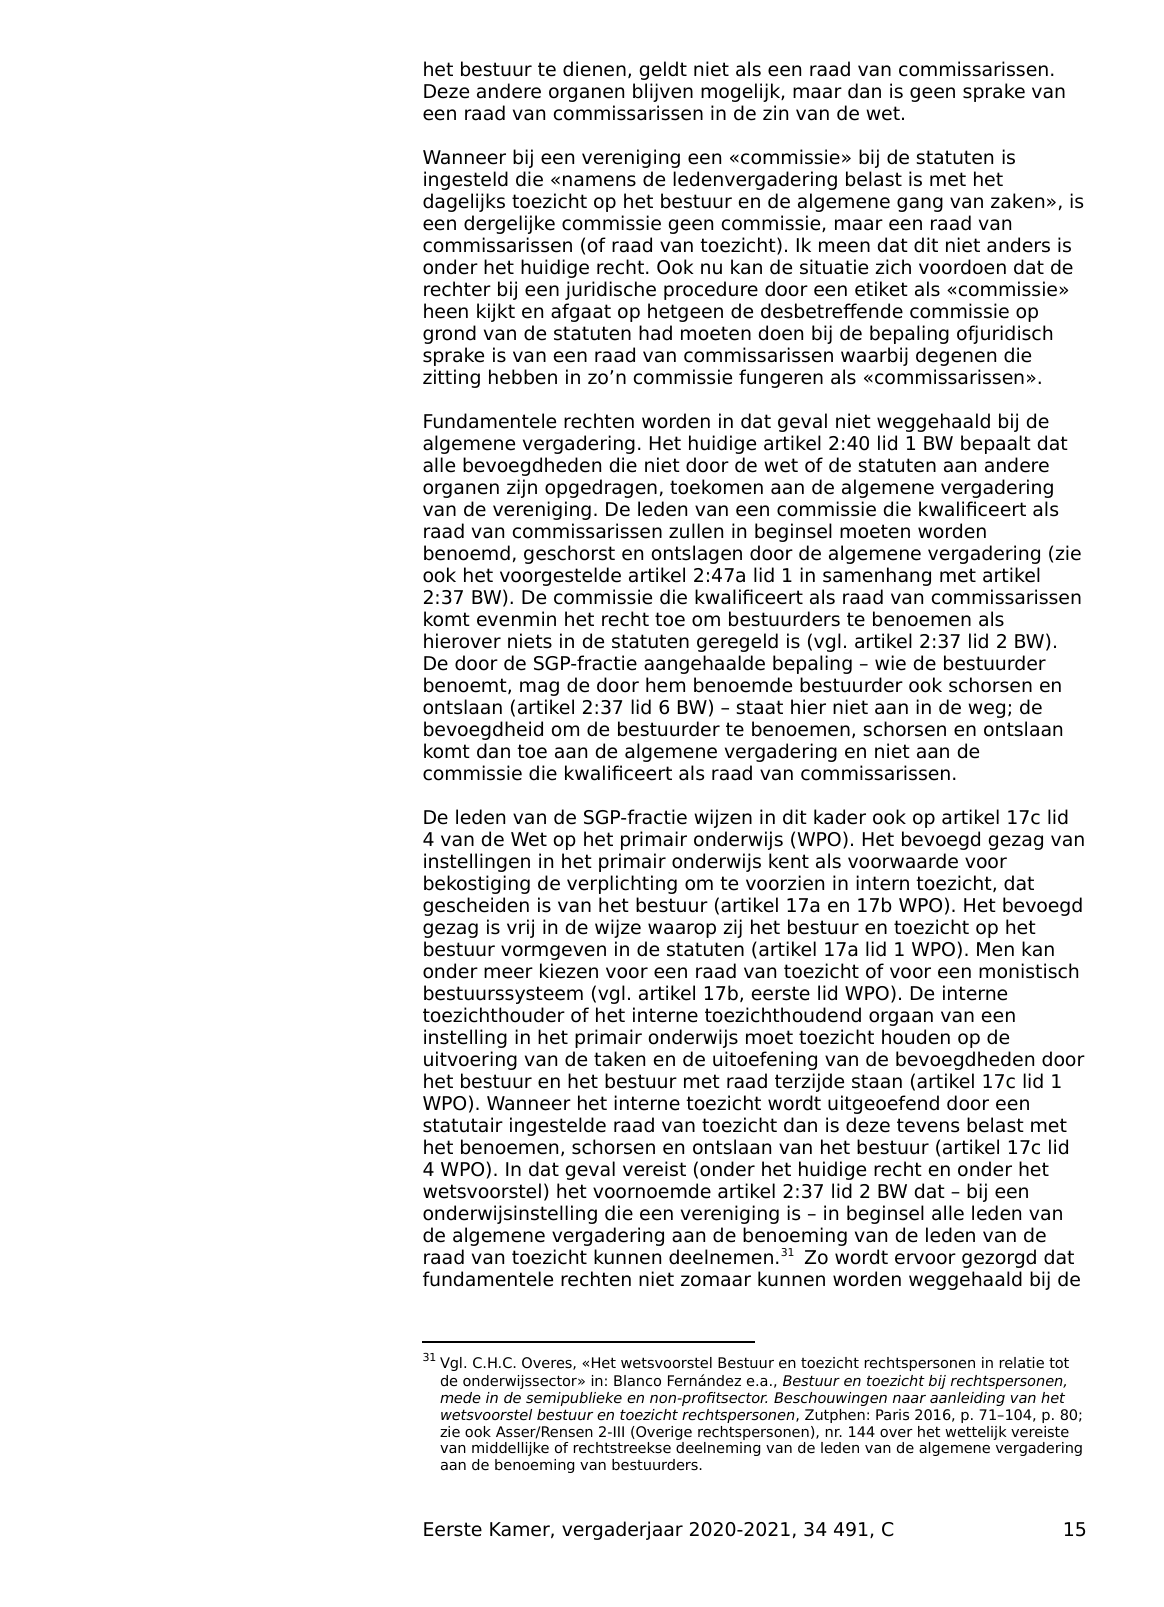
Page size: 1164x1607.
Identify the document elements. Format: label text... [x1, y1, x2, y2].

text Wanneer bij een vereniging een «commissie» bij de statuten is ingesteld die «namens de ledenvergadering belast is met het dagelijks toezicht op het bestuur en de algemene gang van zaken», is een dergelijke commissie geen commissie, maar een raad van commissarissen (of raad van toezicht). Ik meen dat dit niet anders is onder het huidige recht. Ook nu kan de situatie zich voordoen dat de rechter bij een juridische procedure door een etiket als «commissie» heen kijkt en afgaat op hetgeen de desbetreffende commissie op grond van de statuten had moeten doen bij de bepaling ofjuridisch sprake is van een raad van commissarissen waarbij degenen die zitting hebben in zo’n commissie fungeren als «commissarissen». [422, 147, 1087, 389]
text Fundamentele rechten worden in dat geval niet weggehaald bij de algemene vergadering. Het huidige artikel 2:40 lid 1 BW bepaalt dat alle bevoegdheden die niet door de wet of de statuten aan andere organen zijn opgedragen, toekomen aan de algemene vergadering van de vereniging. De leden van een commissie die kwalificeert als raad van commissarissen zullen in beginsel moeten worden benoemd, geschorst en ontslagen door de algemene vergadering (zie ook het voorgestelde artikel 2:47a lid 1 in samenhang met artikel 2:37 BW). De commissie die kwalificeert als raad van commissarissen komt evenmin het recht toe om bestuurders te benoemen als hierover niets in de statuten geregeld is (vgl. artikel 2:37 lid 2 BW). De door de SGP-fractie aangehaalde bepaling – wie de bestuurder benoemt, mag de door hem benoemde bestuurder ook schorsen en ontslaan (artikel 2:37 lid 6 BW) – staat hier niet aan in de weg; de bevoegdheid om de bestuurder te benoemen, schorsen en ontslaan komt dan toe aan de algemene vergadering en niet aan de commissie die kwalificeert als raad van commissarissen. [422, 411, 1087, 785]
text Vgl. C.H.C. Overes, «Het wetsvoorstel Bestuur en toezicht rechtspersonen in relatie tot de onderwijssector» in: Blanco Fernández e.a., Bestuur en toezicht bij rechtspersonen, mede in de semipublieke en non-profitsector. Beschouwingen naar aanleiding van het wetsvoorstel bestuur en toezicht rechtspersonen, Zutphen: Paris 2016, p. 71–104, p. 80; zie ook Asser/Rensen 2-III (Overige rechtspersonen), nr. 144 over het wettelijk vereiste van middellijke of rechtstreekse deelneming van de leden van de algemene vergadering aan de benoeming van bestuurders. [422, 1351, 1087, 1474]
text het bestuur te dienen, geldt niet als een raad van commissarissen. Deze andere organen blijven mogelijk, maar dan is geen sprake van een raad van commissarissen in de zin van de wet. [422, 59, 1087, 125]
text De leden van de SGP-fractie wijzen in dit kader ook op artikel 17c lid 4 van de Wet op het primair onderwijs (WPO). Het bevoegd gezag van instellingen in het primair onderwijs kent als voorwaarde voor bekostiging de verplichting om te voorzien in intern toezicht, dat gescheiden is van het bestuur (artikel 17a en 17b WPO). Het bevoegd gezag is vrij in de wijze waarop zij het bestuur en toezicht op het bestuur vormgeven in de statuten (artikel 17a lid 1 WPO). Men kan onder meer kiezen voor een raad van toezicht of voor een monistisch bestuurssysteem (vgl. artikel 17b, eerste lid WPO). De interne toezichthouder of het interne toezichthoudend orgaan van een instelling in het primair onderwijs moet toezicht houden op de uitvoering van de taken en de uitoefening van de bevoegdheden door het bestuur en het bestuur met raad terzijde staan (artikel 17c lid 1 WPO). Wanneer het interne toezicht wordt uitgeoefend door een statutair ingestelde raad van toezicht dan is deze tevens belast met het benoemen, schorsen en ontslaan van het bestuur (artikel 17c lid 4 WPO). In dat geval vereist (onder het huidige recht en onder het wetsvoorstel) het voornoemde artikel 2:37 lid 2 BW dat – bij een onderwijsinstelling die een vereniging is – in beginsel alle leden van de algemene vergadering aan de benoeming van de leden van de raad van toezicht kunnen deelnemen. Zo wordt ervoor gezorgd dat fundamentele rechten niet zomaar kunnen worden weggehaald bij de [422, 807, 1087, 1291]
